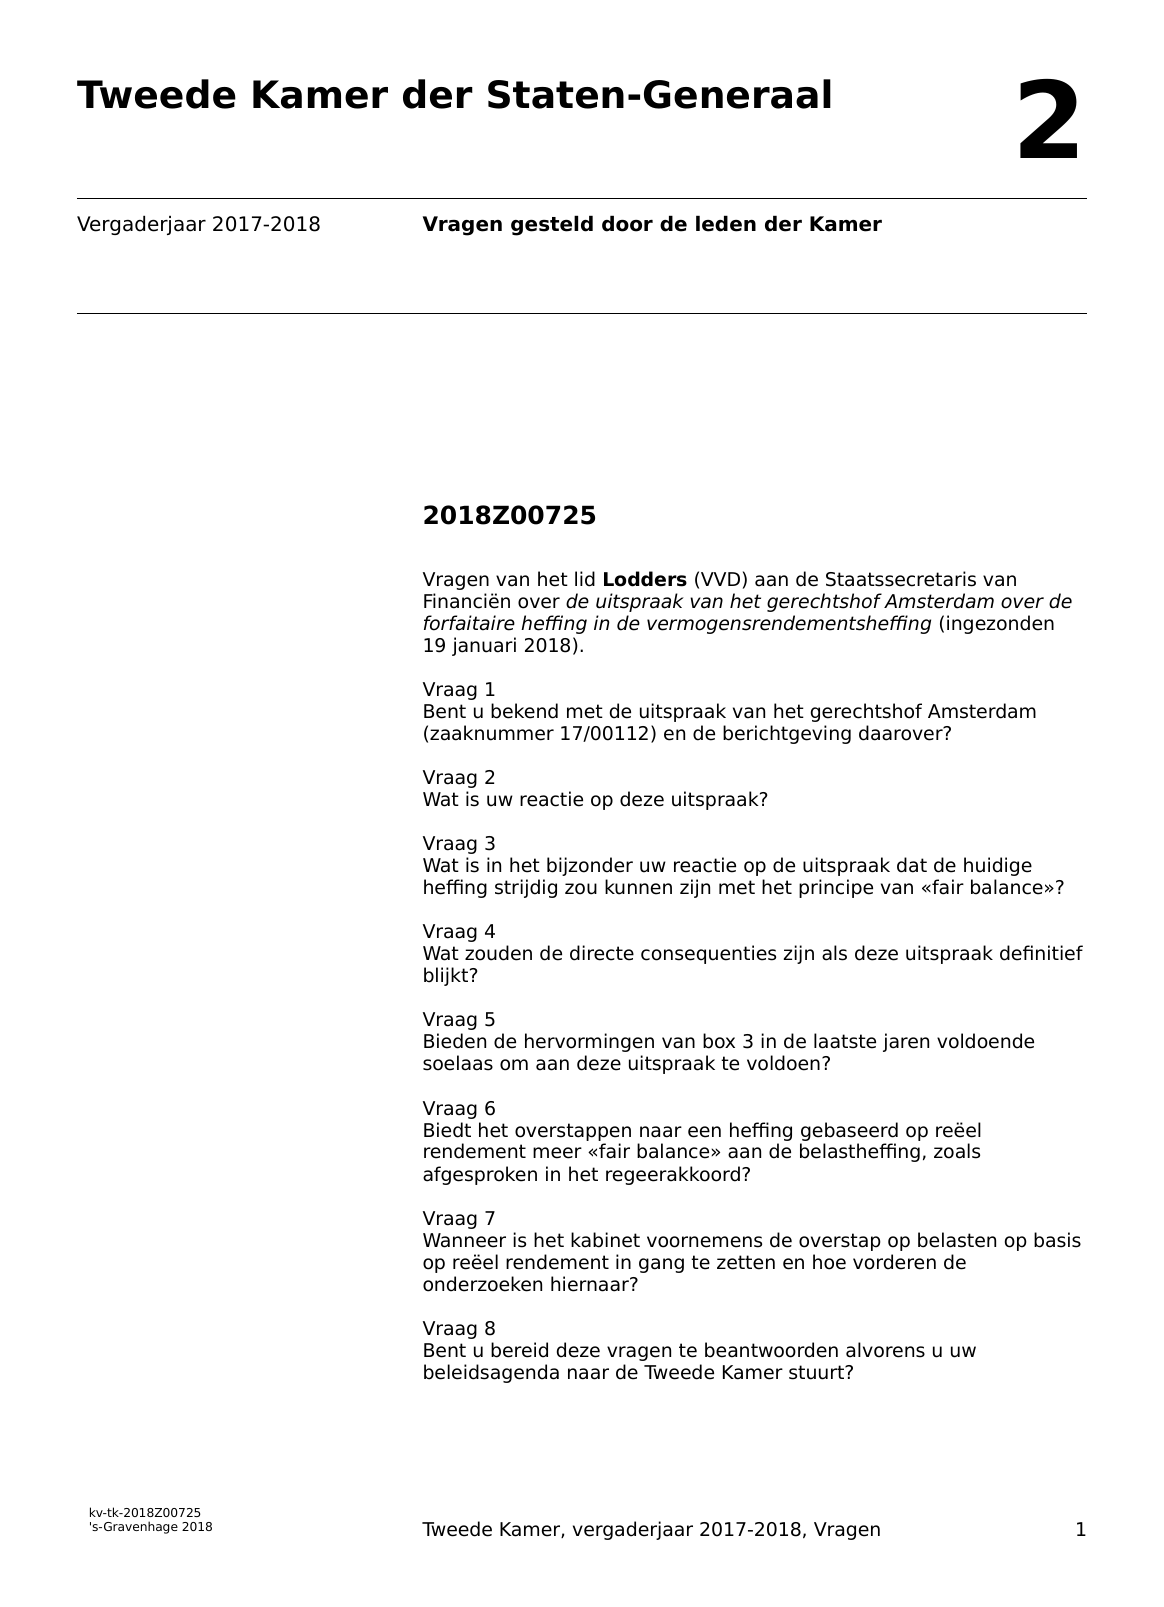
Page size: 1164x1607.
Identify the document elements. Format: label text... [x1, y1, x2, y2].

text Vraag 7 [422, 1208, 1087, 1229]
text Wat is in het bijzonder uw reactie op de uitspraak dat de huidige heffing strijdig zou kunnen zijn met het principe van «fair balance»? [422, 855, 1087, 899]
text Wat is uw reactie op deze uitspraak? [422, 789, 1087, 811]
table_cell Vergaderjaar 2017-2018 [77, 199, 422, 313]
text Bent u bekend met de uitspraak van het gerechtshof Amsterdam (zaaknummer 17/00112) en de berichtgeving daarover? [422, 701, 1087, 745]
text Wat zouden de directe consequenties zijn als deze uitspraak definitief blijkt? [422, 943, 1087, 987]
text Vraag 2 [422, 767, 1087, 789]
text 2018Z00725 [422, 501, 1087, 531]
text Vraag 8 [422, 1318, 1087, 1340]
table_cell Vragen gesteld door de leden der Kamer [422, 199, 1087, 313]
text Biedt het overstappen naar een heffing gebaseerd op reëel rendement meer «fair balance» aan de belastheffing, zoals afgesproken in het regeerakkoord? [422, 1119, 1087, 1185]
text Vraag 6 [422, 1097, 1087, 1119]
text Bent u bereid deze vragen te beantwoorden alvorens u uw beleidsagenda naar de Tweede Kamer stuurt? [422, 1340, 1087, 1384]
text 's-Gravenhage 2018 [88, 1520, 323, 1534]
table_header Tweede Kamer der Staten-Generaal [77, 59, 886, 198]
text Vraag 4 [422, 921, 1087, 943]
text Vraag 3 [422, 833, 1087, 855]
text Vraag 5 [422, 1009, 1087, 1031]
text Vragen van het lid Lodders (VVD) aan de Staatssecretaris van Financiën over de uitspraak van het gerechtshof Amsterdam over de forfaitaire heffing in de vermogensrendementsheffing (ingezonden 19 januari 2018). [422, 569, 1087, 657]
text kv-tk-2018Z00725 [88, 1506, 323, 1520]
table_header 2 [886, 59, 1087, 198]
text Bieden de hervormingen van box 3 in de laatste jaren voldoende soelaas om aan deze uitspraak te voldoen? [422, 1031, 1087, 1075]
text Vraag 1 [422, 679, 1087, 701]
text Wanneer is het kabinet voornemens de overstap op belasten op basis op reëel rendement in gang te zetten en hoe vorderen de onderzoeken hiernaar? [422, 1229, 1087, 1296]
